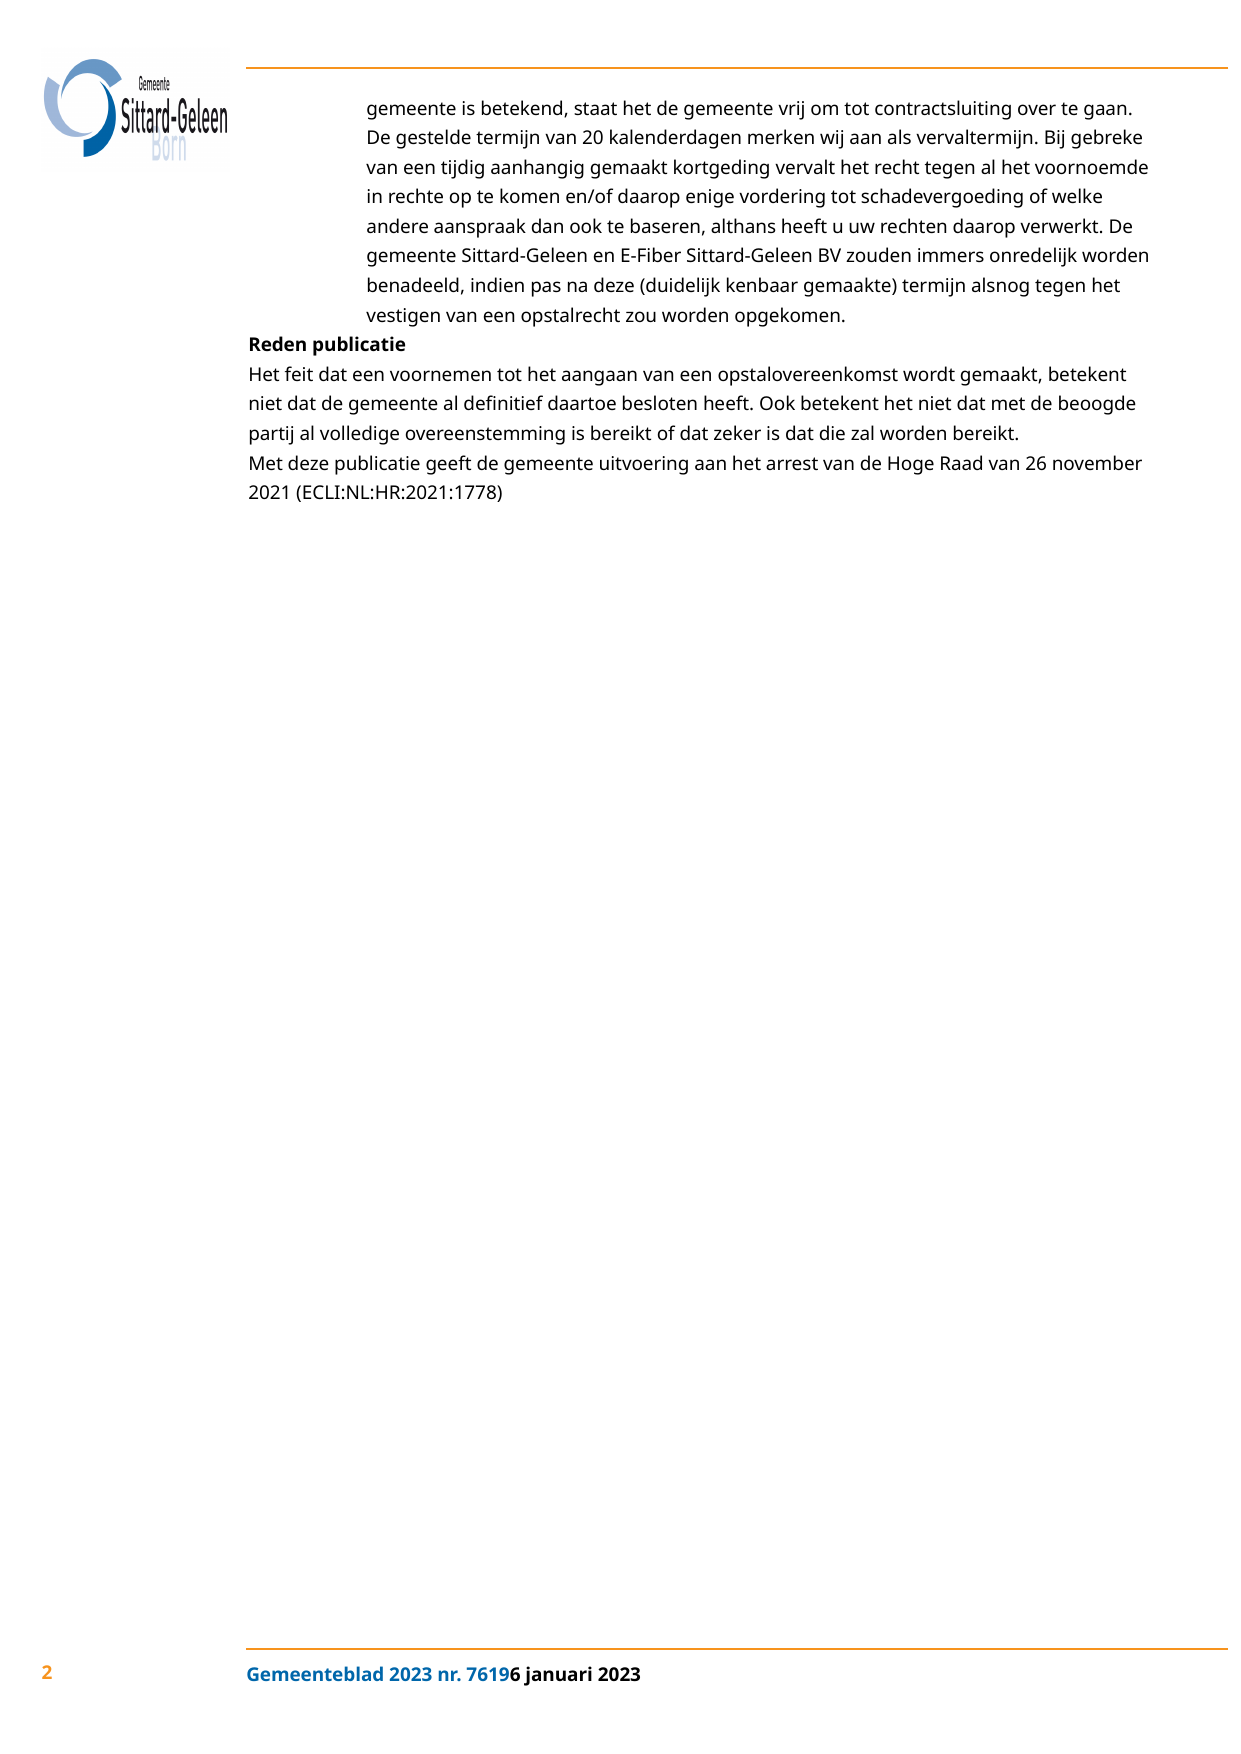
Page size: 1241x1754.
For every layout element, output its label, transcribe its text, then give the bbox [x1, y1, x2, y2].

text Het feit dat een voornemen tot het aangaan van een opstalovereenkomst wordt gemaakt, betekent niet dat de gemeente al definitief daartoe besloten heeft. Ook betekent het niet dat met de beoogde partij al volledige overeenstemming is bereikt of dat zeker is dat die zal worden bereikt. [248, 361, 1152, 446]
picture [41, 47, 231, 172]
list gemeente is betekend, staat het de gemeente vrij om tot contractsluiting over te gaan. De gestelde termijn van 20 kalenderdagen merken wij aan als vervaltermijn. Bij gebreke van een tijdig aanhangig gemaakt kortgeding vervalt het recht tegen al het voornoemde in rechte op te komen en/of daarop enige vordering tot schadevergoeding of welke andere aanspraak dan ook te baseren, althans heeft u uw rechten daarop verwerkt. De gemeente Sittard-Geleen en E-Fiber Sittard-Geleen BV zouden immers onredelijk worden benadeeld, indien pas na deze (duidelijk kenbaar gemaakte) termijn alsnog tegen het vestigen van een opstalrecht zou worden opgekomen. [307, 95, 1152, 328]
text Reden publicatie [248, 331, 1152, 357]
text Met deze publicatie geeft de gemeente uitvoering aan het arrest van de Hoge Raad van 26 november 2021 (ECLI:NL:HR:2021:1778) [248, 450, 1152, 505]
